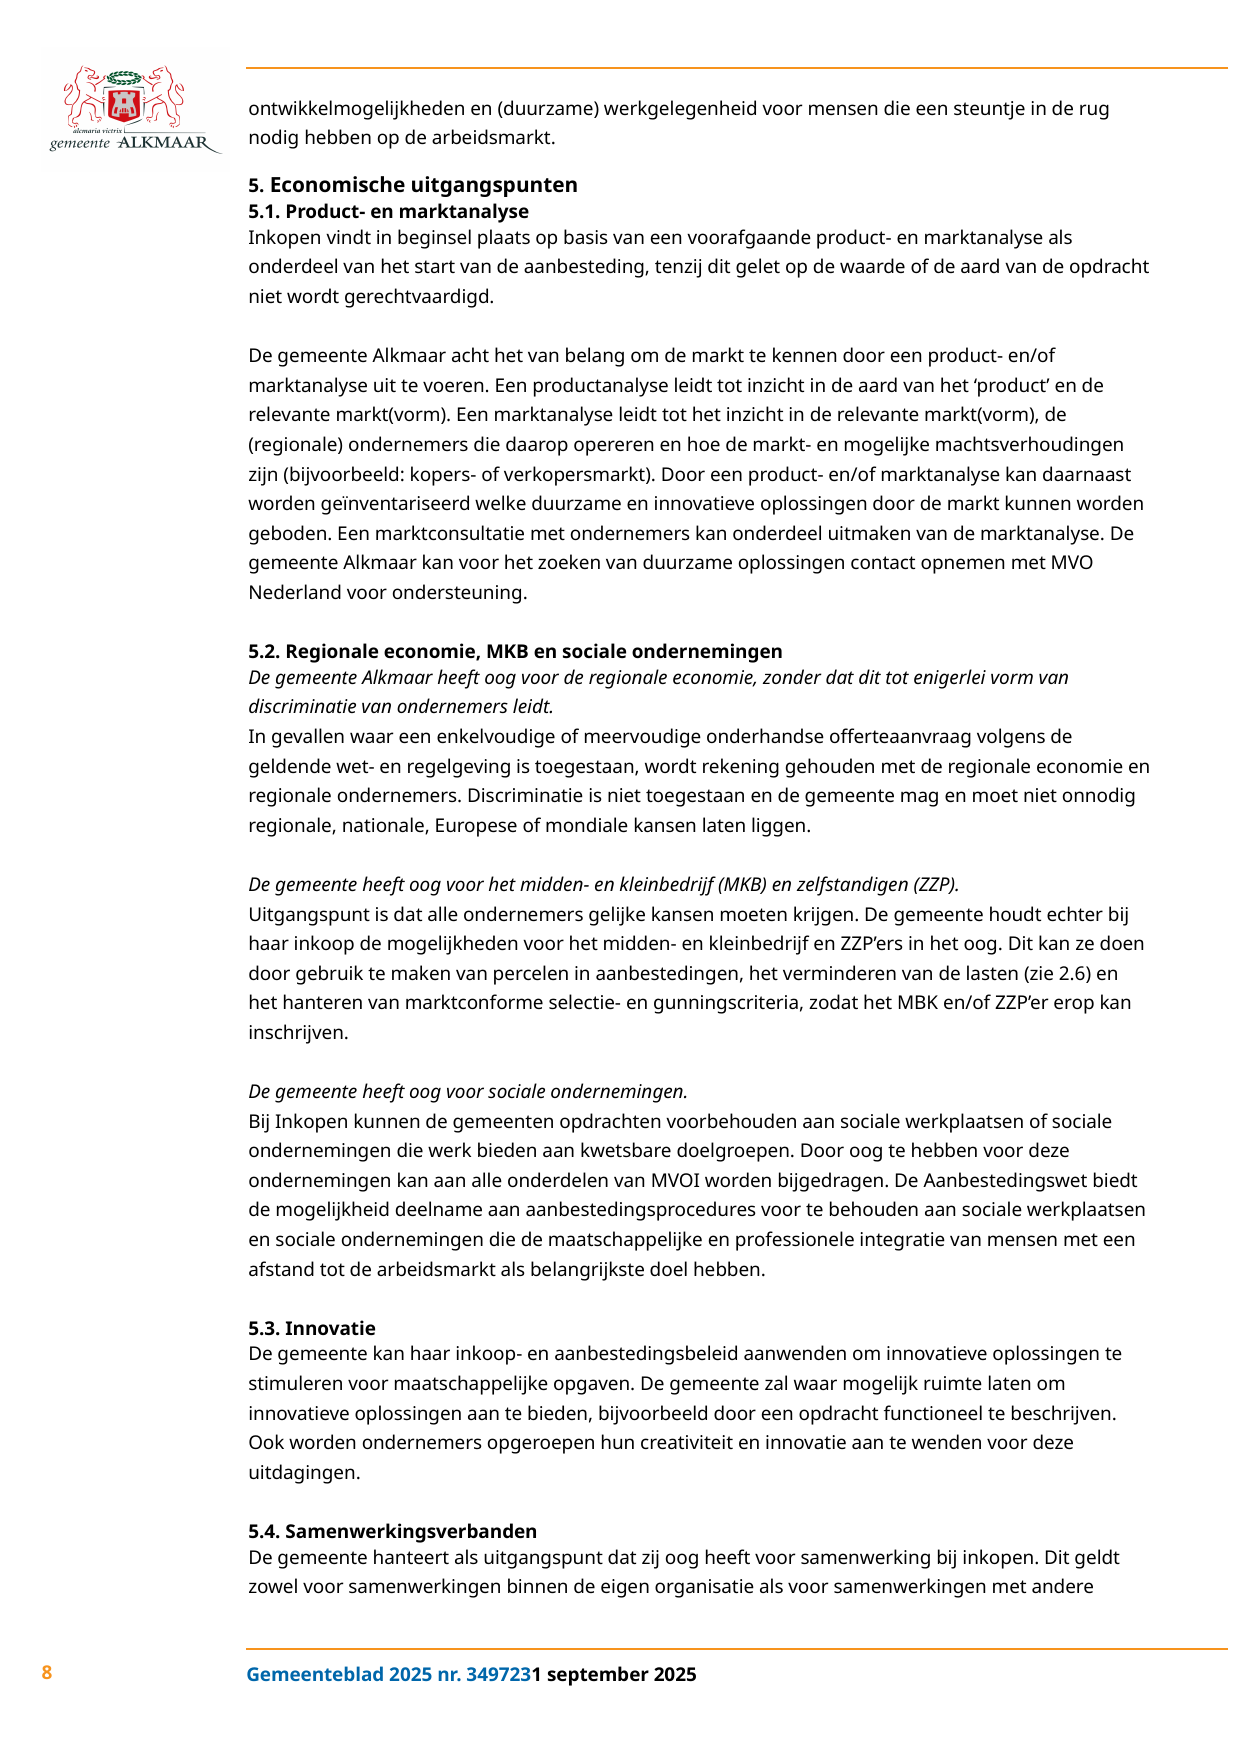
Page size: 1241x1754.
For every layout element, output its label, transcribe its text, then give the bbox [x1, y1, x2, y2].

text 5.2. Regionale economie, MKB en sociale ondernemingen [248, 638, 1152, 664]
text 5.1. Product- en marktanalyse [248, 198, 1152, 224]
text Uitgangspunt is dat alle ondernemers gelijke kansen moeten krijgen. De gemeente houdt echter bij haar inkoop de mogelijkheden voor het midden- en kleinbedrijf en ZZP’ers in het oog. Dit kan ze doen door gebruik te maken van percelen in aanbestedingen, het verminderen van de lasten (zie 2.6) en het hanteren van marktconforme selectie- en gunningscriteria, zodat het MBK en/of ZZP’er erop kan inschrijven. [248, 901, 1152, 1045]
text De gemeente Alkmaar acht het van belang om de markt te kennen door een product- en/of marktanalyse uit te voeren. Een productanalyse leidt tot inzicht in de aard van het ‘product’ en de relevante markt(vorm). Een marktanalyse leidt tot het inzicht in de relevante markt(vorm), de (regionale) ondernemers die daarop opereren en hoe de markt- en mogelijke machtsverhoudingen zijn (bijvoorbeeld: kopers- of verkopersmarkt). Door een product- en/of marktanalyse kan daarnaast worden geïnventariseerd welke duurzame en innovatieve oplossingen door de markt kunnen worden geboden. Een marktconsultatie met ondernemers kan onderdeel uitmaken van de marktanalyse. De gemeente Alkmaar kan voor het zoeken van duurzame oplossingen contact opnemen met MVO Nederland voor ondersteuning. [248, 342, 1152, 605]
text De gemeente Alkmaar heeft oog voor de regionale economie, zonder dat dit tot enigerlei vorm van discriminatie van ondernemers leidt. [248, 664, 1152, 719]
text De gemeente kan haar inkoop- en aanbestedingsbeleid aanwenden om innovatieve oplossingen te stimuleren voor maatschappelijke opgaven. De gemeente zal waar mogelijk ruimte laten om innovatieve oplossingen aan te bieden, bijvoorbeeld door een opdracht functioneel te beschrijven. Ook worden ondernemers opgeroepen hun creativiteit en innovatie aan te wenden voor deze uitdagingen. [248, 1341, 1152, 1485]
text ontwikkelmogelijkheden en (duurzame) werkgelegenheid voor mensen die een steuntje in de rug nodig hebben op de arbeidsmarkt. [248, 95, 1152, 150]
text Inkopen vindt in beginsel plaats op basis van een voorafgaande product- en marktanalyse als onderdeel van het start van de aanbesteding, tenzij dit gelet op de waarde of de aard van de opdracht niet wordt gerechtvaardigd. [248, 224, 1152, 309]
text Bij Inkopen kunnen de gemeenten opdrachten voorbehouden aan sociale werkplaatsen of sociale ondernemingen die werk bieden aan kwetsbare doelgroepen. Door oog te hebben voor deze ondernemingen kan aan alle onderdelen van MVOI worden bijgedragen. De Aanbestedingswet biedt de mogelijkheid deelname aan aanbestedingsprocedures voor te behouden aan sociale werkplaatsen en sociale ondernemingen die de maatschappelijke en professionele integratie van mensen met een afstand tot de arbeidsmarkt als belangrijkste doel hebben. [248, 1108, 1152, 1281]
text De gemeente heeft oog voor sociale ondernemingen. [248, 1078, 1152, 1104]
text De gemeente hanteert als uitgangspunt dat zij oog heeft voor samenwerking bij inkopen. Dit geldt zowel voor samenwerkingen binnen de eigen organisatie als voor samenwerkingen met andere [248, 1544, 1152, 1599]
text De gemeente heeft oog voor het midden- en kleinbedrijf (MKB) en zelfstandigen (ZZP). [248, 871, 1152, 897]
text 5.4. Samenwerkingsverbanden [248, 1518, 1152, 1544]
text In gevallen waar een enkelvoudige of meervoudige onderhandse offerteaanvraag volgens de geldende wet- en regelgeving is toegestaan, wordt rekening gehouden met de regionale economie en regionale ondernemers. Discriminatie is niet toegestaan en de gemeente mag en moet niet onnodig regionale, nationale, Europese of mondiale kansen laten liggen. [248, 723, 1152, 838]
picture [41, 47, 231, 172]
text 5. Economische uitgangspunten [248, 170, 1152, 198]
text 5.3. Innovatie [248, 1315, 1152, 1341]
